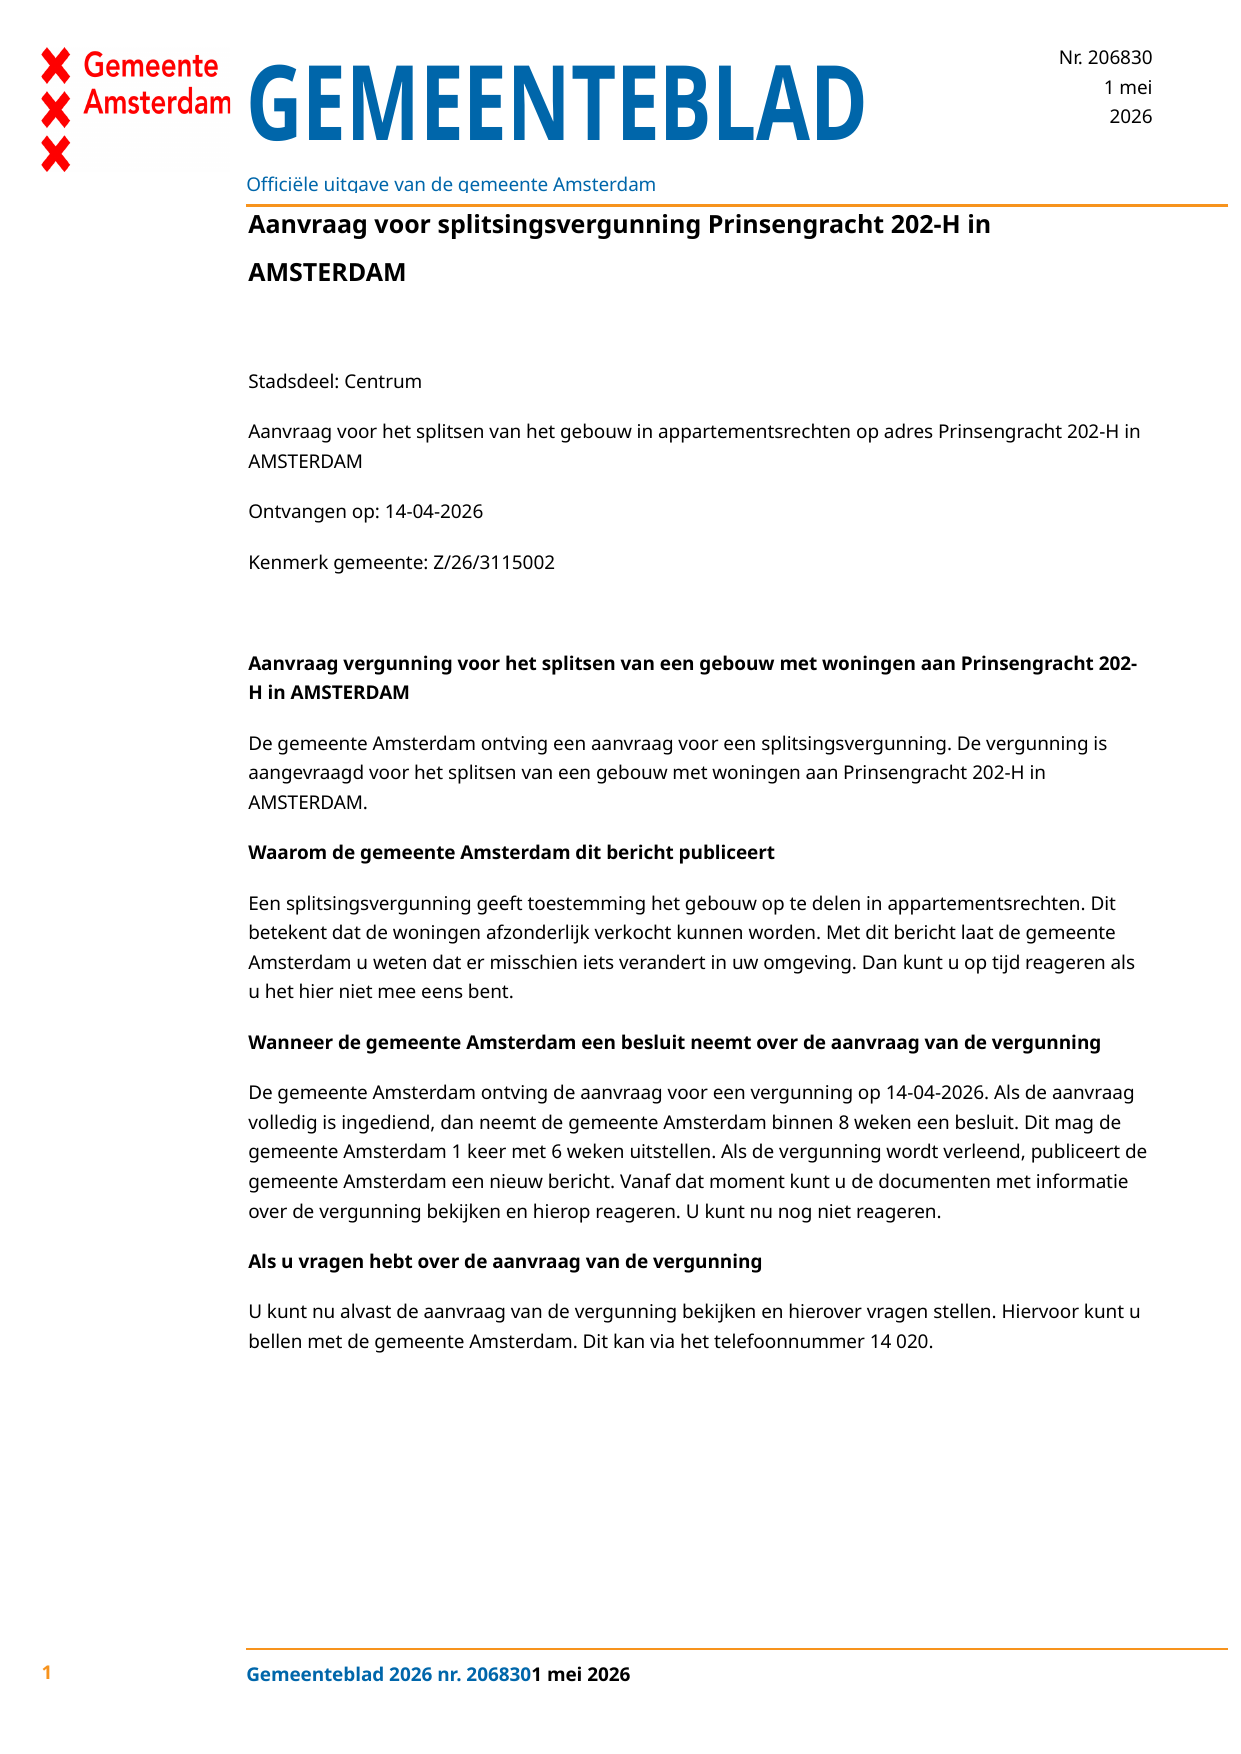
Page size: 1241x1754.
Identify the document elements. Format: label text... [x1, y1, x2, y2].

picture [41, 47, 231, 172]
text Stadsdeel: Centrum [248, 368, 1152, 394]
text Ontvangen op: 14-04-2026 [248, 499, 1152, 524]
text Een splitsingsvergunning geeft toestemming het gebouw op te delen in appartementsrechten. Dit betekent dat de woningen afzonderlijk verkocht kunnen worden. Met dit bericht laat de gemeente Amsterdam u weten dat er misschien iets verandert in uw omgeving. Dan kunt u op tijd reageren als u het hier niet mee eens bent. [248, 890, 1152, 1004]
text Waarom de gemeente Amsterdam dit bericht publiceert [248, 839, 1152, 865]
text U kunt nu alvast de aanvraag van de vergunning bekijken en hierover vragen stellen. Hiervoor kunt u bellen met de gemeente Amsterdam. Dit kan via het telefoonnummer 14 020. [248, 1299, 1152, 1354]
text De gemeente Amsterdam ontving de aanvraag voor een vergunning op 14-04-2026. Als de aanvraag volledig is ingediend, dan neemt de gemeente Amsterdam binnen 8 weken een besluit. Dit mag de gemeente Amsterdam 1 keer met 6 weken uitstellen. Als de vergunning wordt verleend, publiceert de gemeente Amsterdam een nieuw bericht. Vanaf dat moment kunt u de documenten met informatie over de vergunning bekijken en hierop reageren. U kunt nu nog niet reageren. [248, 1079, 1152, 1224]
text Wanneer de gemeente Amsterdam een besluit neemt over de aanvraag van de vergunning [248, 1029, 1152, 1055]
text Aanvraag vergunning voor het splitsen van een gebouw met woningen aan Prinsengracht 202-H in AMSTERDAM [248, 650, 1152, 705]
text Als u vragen hebt over de aanvraag van de vergunning [248, 1248, 1152, 1274]
text Aanvraag voor splitsingsvergunning Prinsengracht 202-H in AMSTERDAM [248, 207, 1152, 288]
text Kenmerk gemeente: Z/26/3115002 [248, 549, 1152, 575]
text De gemeente Amsterdam ontving een aanvraag voor een splitsingsvergunning. De vergunning is aangevraagd voor het splitsen van een gebouw met woningen aan Prinsengracht 202-H in AMSTERDAM. [248, 730, 1152, 815]
text Aanvraag voor het splitsen van het gebouw in appartementsrechten op adres Prinsengracht 202-H in AMSTERDAM [248, 419, 1152, 474]
